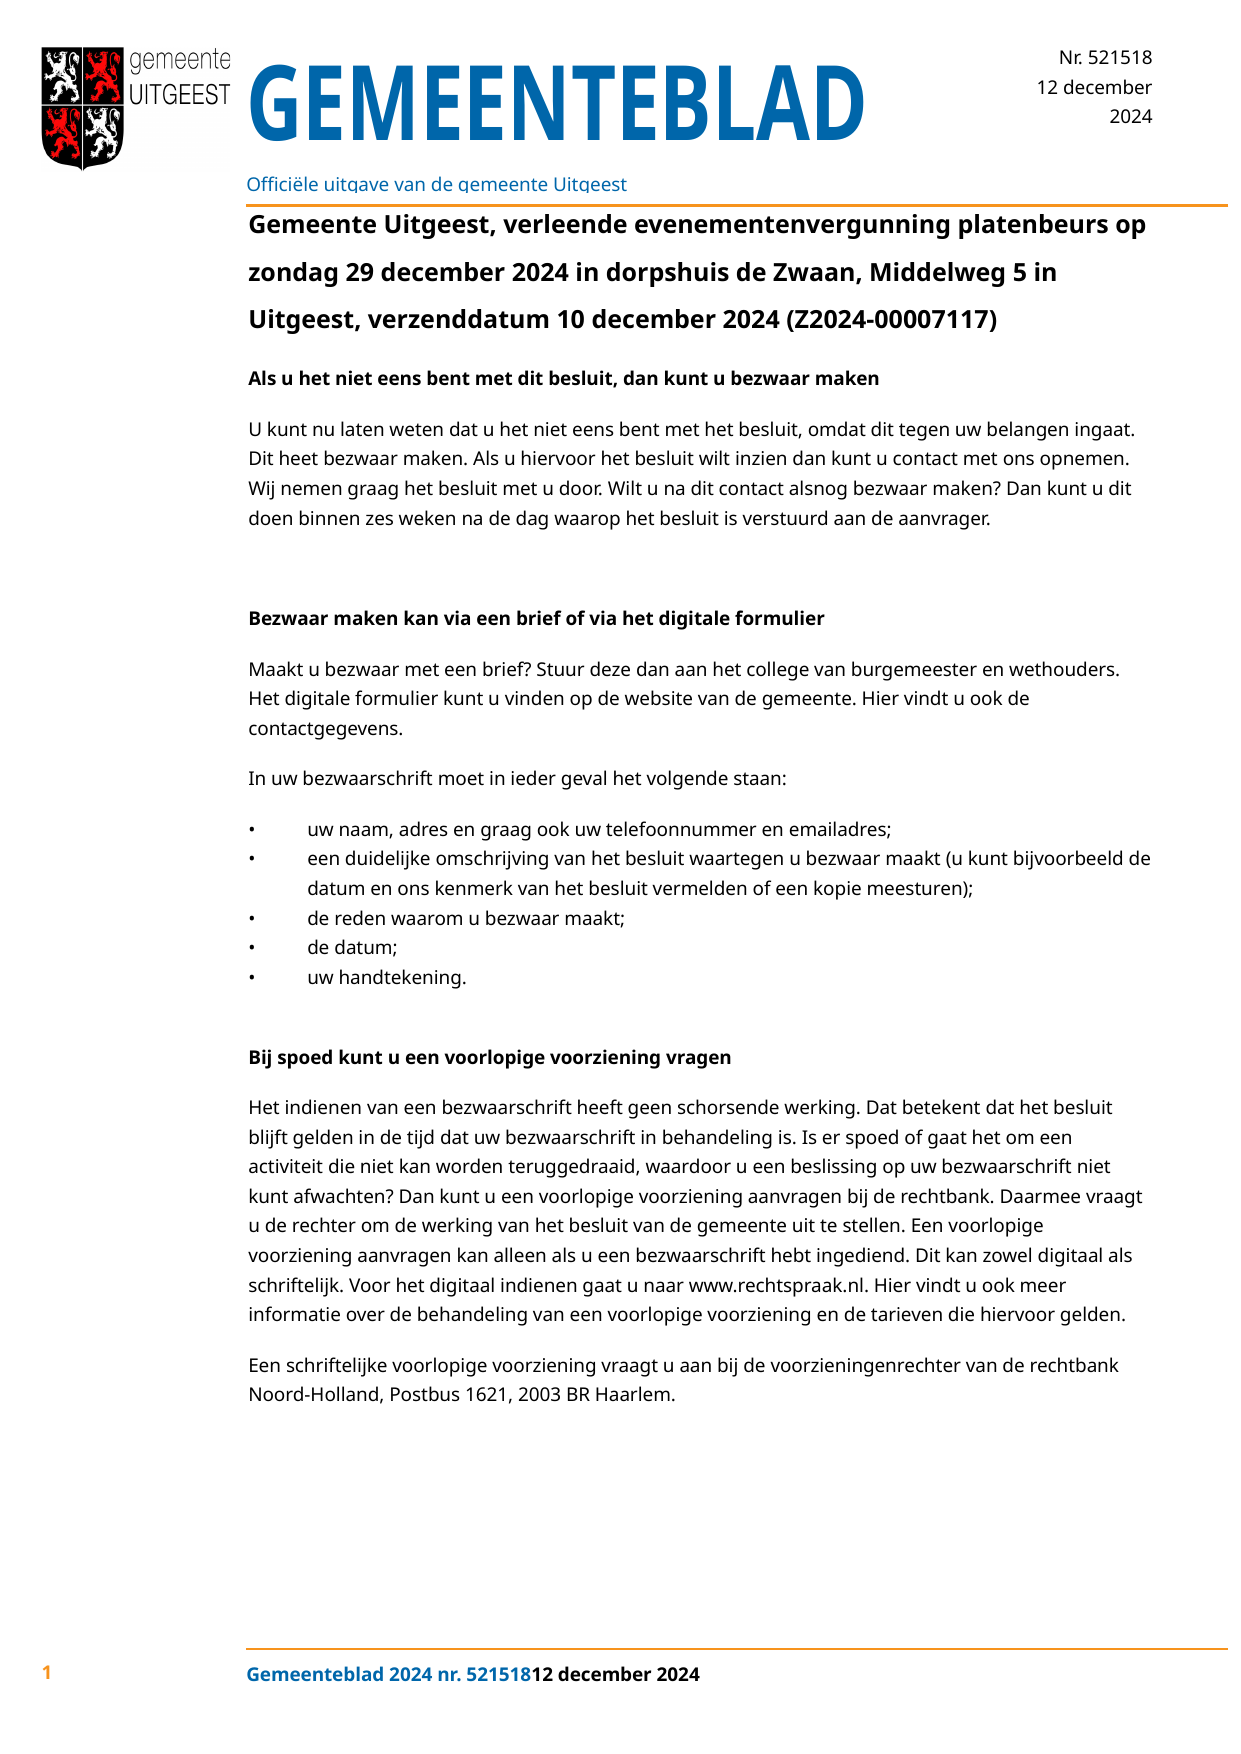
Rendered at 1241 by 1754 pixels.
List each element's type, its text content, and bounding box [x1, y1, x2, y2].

text Het indienen van een bezwaarschrift heeft geen schorsende werking. Dat betekent dat het besluit blijft gelden in de tijd dat uw bezwaarschrift in behandeling is. Is er spoed of gaat het om een activiteit die niet kan worden teruggedraaid, waardoor u een beslissing op uw bezwaarschrift niet kunt afwachten? Dan kunt u een voorlopige voorziening aanvragen bij de rechtbank. Daarmee vraagt u de rechter om de werking van het besluit van de gemeente uit te stellen. Een voorlopige voorziening aanvragen kan alleen als u een bezwaarschrift hebt ingediend. Dit kan zowel digitaal als schriftelijk. Voor het digitaal indienen gaat u naar www.rechtspraak.nl. Hier vindt u ook meer informatie over de behandeling van een voorlopige voorziening en de tarieven die hiervoor gelden. [248, 1094, 1152, 1327]
list uw handtekening. [248, 964, 1152, 989]
picture [41, 47, 231, 172]
text Bezwaar maken kan via een brief of via het digitale formulier [248, 606, 1152, 631]
list een duidelijke omschrijving van het besluit waartegen u bezwaar maakt (u kunt bijvoorbeeld de datum en ons kenmerk van het besluit vermelden of een kopie meesturen); [248, 846, 1152, 901]
text Bij spoed kunt u een voorlopige voorziening vragen [248, 1044, 1152, 1069]
text Maakt u bezwaar met een brief? Stuur deze dan aan het college van burgemeester en wethouders. Het digitale formulier kunt u vinden op de website van de gemeente. Hier vindt u ook de contactgegevens. [248, 656, 1152, 741]
text Als u het niet eens bent met dit besluit, dan kunt u bezwaar maken [248, 366, 1152, 391]
text U kunt nu laten weten dat u het niet eens bent met het besluit, omdat dit tegen uw belangen ingaat. Dit heet bezwaar maken. Als u hiervoor het besluit wilt inzien dan kunt u contact met ons opnemen. Wij nemen graag het besluit met u door. Wilt u na dit contact alsnog bezwaar maken? Dan kunt u dit doen binnen zes weken na de dag waarop het besluit is verstuurd aan de aanvrager. [248, 416, 1152, 530]
text In uw bezwaarschrift moet in ieder geval het volgende staan: [248, 766, 1152, 791]
text Gemeente Uitgeest, verleende evenementenvergunning platenbeurs op zondag 29 december 2024 in dorpshuis de Zwaan, Middelweg 5 in Uitgeest, verzenddatum 10 december 2024 (Z2024-00007117) [248, 207, 1152, 336]
list de reden waarom u bezwaar maakt; [248, 905, 1152, 930]
list de datum; [248, 934, 1152, 960]
text Een schriftelijke voorlopige voorziening vraagt u aan bij de voorzieningenrechter van de rechtbank Noord-Holland, Postbus 1621, 2003 BR Haarlem. [248, 1352, 1152, 1407]
list uw naam, adres en graag ook uw telefoonnummer en emailadres; [248, 816, 1152, 842]
